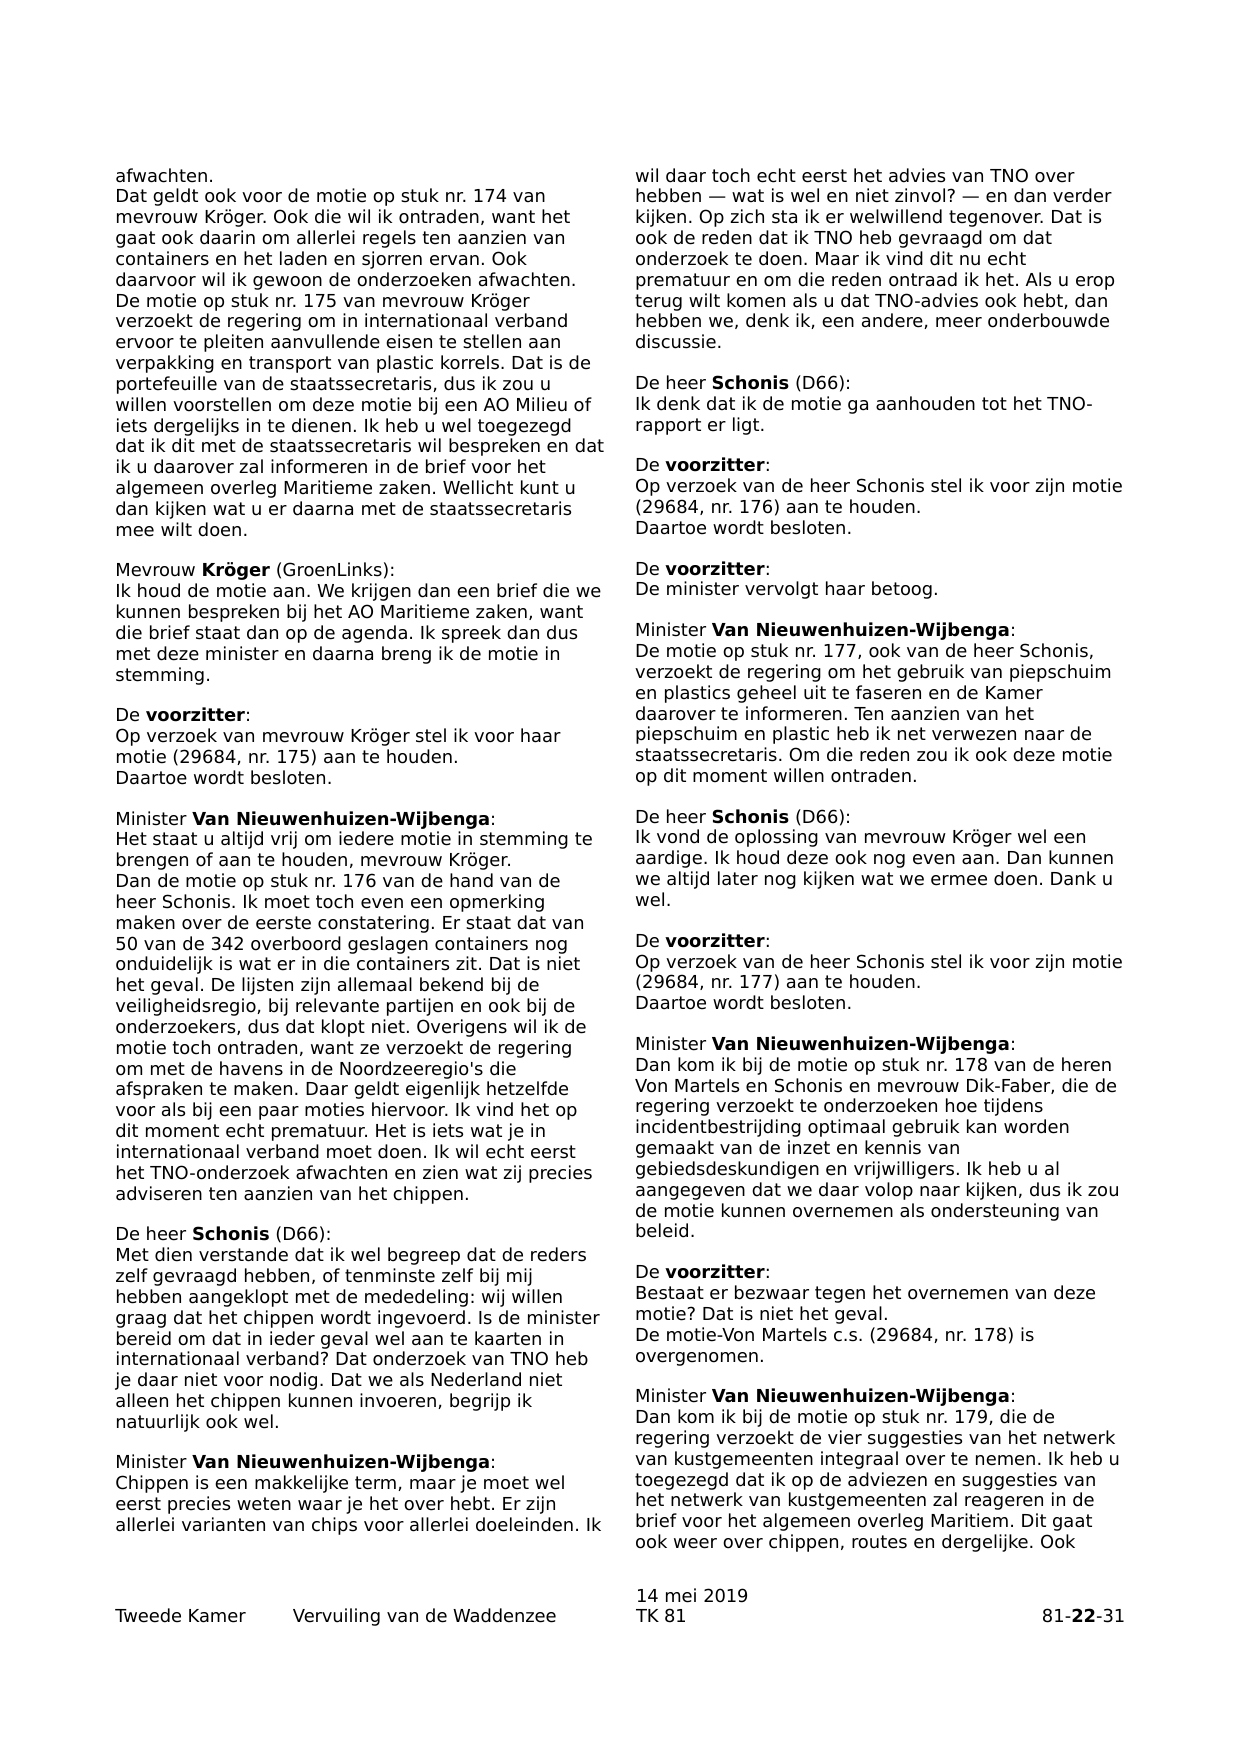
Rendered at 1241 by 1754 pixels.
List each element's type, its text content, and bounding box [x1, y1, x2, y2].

text Dan kom ik bij de motie op stuk nr. 179, die de regering verzoekt de vier suggesties van het netwerk van kustgemeenten integraal over te nemen. Ik heb u toegezegd dat ik op de adviezen en suggesties van het netwerk van kustgemeenten zal reageren in de brief voor het algemeen overleg Maritiem. Dit gaat ook weer over chippen, routes en dergelijke. Ook [635, 1407, 1125, 1553]
text De voorzitter: [115, 705, 605, 726]
text De voorzitter: [635, 558, 1125, 579]
text De motie op stuk nr. 175 van mevrouw Kröger verzoekt de regering om in internationaal verband ervoor te pleiten aanvullende eisen te stellen aan verpakking en transport van plastic korrels. Dat is de portefeuille van de staatssecretaris, dus ik zou u willen voorstellen om deze motie bij een AO Milieu of iets dergelijks in te dienen. Ik heb u wel toegezegd dat ik dit met de staatssecretaris wil bespreken en dat ik u daarover zal informeren in de brief voor het algemeen overleg Maritieme zaken. Wellicht kunt u dan kijken wat u er daarna met de staatssecretaris mee wilt doen. [115, 290, 605, 540]
text Chippen is een makkelijke term, maar je moet wel eerst precies weten waar je het over hebt. Er zijn allerlei varianten van chips voor allerlei doeleinden. Ik [115, 1473, 605, 1536]
text Dat geldt ook voor de motie op stuk nr. 174 van mevrouw Kröger. Ook die wil ik ontraden, want het gaat ook daarin om allerlei regels ten aanzien van containers en het laden en sjorren ervan. Ook daarvoor wil ik gewoon de onderzoeken afwachten. [115, 186, 605, 290]
text Daartoe wordt besloten. [635, 993, 1125, 1014]
text Dan de motie op stuk nr. 176 van de hand van de heer Schonis. Ik moet toch even een opmerking maken over de eerste constatering. Er staat dat van 50 van de 342 overboord geslagen containers nog onduidelijk is wat er in die containers zit. Dat is niet het geval. De lijsten zijn allemaal bekend bij de veiligheidsregio, bij relevante partijen en ook bij de onderzoekers, dus dat klopt niet. Overigens wil ik de motie toch ontraden, want ze verzoekt de regering om met de havens in de Noordzeeregio's die afspraken te maken. Daar geldt eigenlijk hetzelfde voor als bij een paar moties hiervoor. Ik vind het op dit moment echt prematuur. Het is iets wat je in internationaal verband moet doen. Ik wil echt eerst het TNO-onderzoek afwachten en zien wat zij precies adviseren ten aanzien van het chippen. [115, 871, 605, 1204]
text afwachten. [115, 165, 605, 186]
text Op verzoek van de heer Schonis stel ik voor zijn motie (29684, nr. 176) aan te houden. [635, 476, 1125, 518]
text De voorzitter: [635, 1262, 1125, 1283]
text Minister Van Nieuwenhuizen-Wijbenga: [115, 808, 605, 829]
text Bestaat er bezwaar tegen het overnemen van deze motie? Dat is niet het geval. [635, 1283, 1125, 1324]
text Met dien verstande dat ik wel begreep dat de reders zelf gevraagd hebben, of tenminste zelf bij mij hebben aangeklopt met de mededeling: wij willen graag dat het chippen wordt ingevoerd. Is de minister bereid om dat in ieder geval wel aan te kaarten in internationaal verband? Dat onderzoek van TNO heb je daar niet voor nodig. Dat we als Nederland niet alleen het chippen kunnen invoeren, begrijp ik natuurlijk ook wel. [115, 1245, 605, 1432]
text Minister Van Nieuwenhuizen-Wijbenga: [635, 1386, 1125, 1407]
text De motie-Von Martels c.s. (29684, nr. 178) is overgenomen. [635, 1324, 1125, 1366]
text Op verzoek van de heer Schonis stel ik voor zijn motie (29684, nr. 177) aan te houden. [635, 951, 1125, 993]
text De heer Schonis (D66): [115, 1224, 605, 1245]
text De minister vervolgt haar betoog. [635, 579, 1125, 600]
text Mevrouw Kröger (GroenLinks): [115, 560, 605, 581]
text Op verzoek van mevrouw Kröger stel ik voor haar motie (29684, nr. 175) aan te houden. [115, 726, 605, 768]
text De heer Schonis (D66): [635, 807, 1125, 827]
text De motie op stuk nr. 177, ook van de heer Schonis, verzoekt de regering om het gebruik van piepschuim en plastics geheel uit te faseren en de Kamer daarover te informeren. Ten aanzien van het piepschuim en plastic heb ik net verwezen naar de staatssecretaris. Om die reden zou ik ook deze motie op dit moment willen ontraden. [635, 641, 1125, 787]
text Het staat u altijd vrij om iedere motie in stemming te brengen of aan te houden, mevrouw Kröger. [115, 829, 605, 871]
text De heer Schonis (D66): [635, 373, 1125, 393]
text Daartoe wordt besloten. [115, 768, 605, 788]
text Daartoe wordt besloten. [635, 518, 1125, 538]
text De voorzitter: [635, 455, 1125, 476]
text Dan kom ik bij de motie op stuk nr. 178 van de heren Von Martels en Schonis en mevrouw Dik-Faber, die de regering verzoekt te onderzoeken hoe tijdens incidentbestrijding optimaal gebruik kan worden gemaakt van de inzet en kennis van gebiedsdeskundigen en vrijwilligers. Ik heb u al aangegeven dat we daar volop naar kijken, dus ik zou de motie kunnen overnemen als ondersteuning van beleid. [635, 1054, 1125, 1242]
text Minister Van Nieuwenhuizen-Wijbenga: [635, 1034, 1125, 1054]
text Ik denk dat ik de motie ga aanhouden tot het TNO-rapport er ligt. [635, 393, 1125, 435]
text Minister Van Nieuwenhuizen-Wijbenga: [635, 620, 1125, 641]
text wil daar toch echt eerst het advies van TNO over hebben — wat is wel en niet zinvol? — en dan verder kijken. Op zich sta ik er welwillend tegenover. Dat is ook de reden dat ik TNO heb gevraagd om dat onderzoek te doen. Maar ik vind dit nu echt prematuur en om die reden ontraad ik het. Als u erop terug wilt komen als u dat TNO-advies ook hebt, dan hebben we, denk ik, een andere, meer onderbouwde discussie. [635, 165, 1125, 353]
text De voorzitter: [635, 931, 1125, 951]
text Ik houd de motie aan. We krijgen dan een brief die we kunnen bespreken bij het AO Maritieme zaken, want die brief staat dan op de agenda. Ik spreek dan dus met deze minister en daarna breng ik de motie in stemming. [115, 581, 605, 685]
text Ik vond de oplossing van mevrouw Kröger wel een aardige. Ik houd deze ook nog even aan. Dan kunnen we altijd later nog kijken wat we ermee doen. Dank u wel. [635, 827, 1125, 911]
text Minister Van Nieuwenhuizen-Wijbenga: [115, 1452, 605, 1473]
